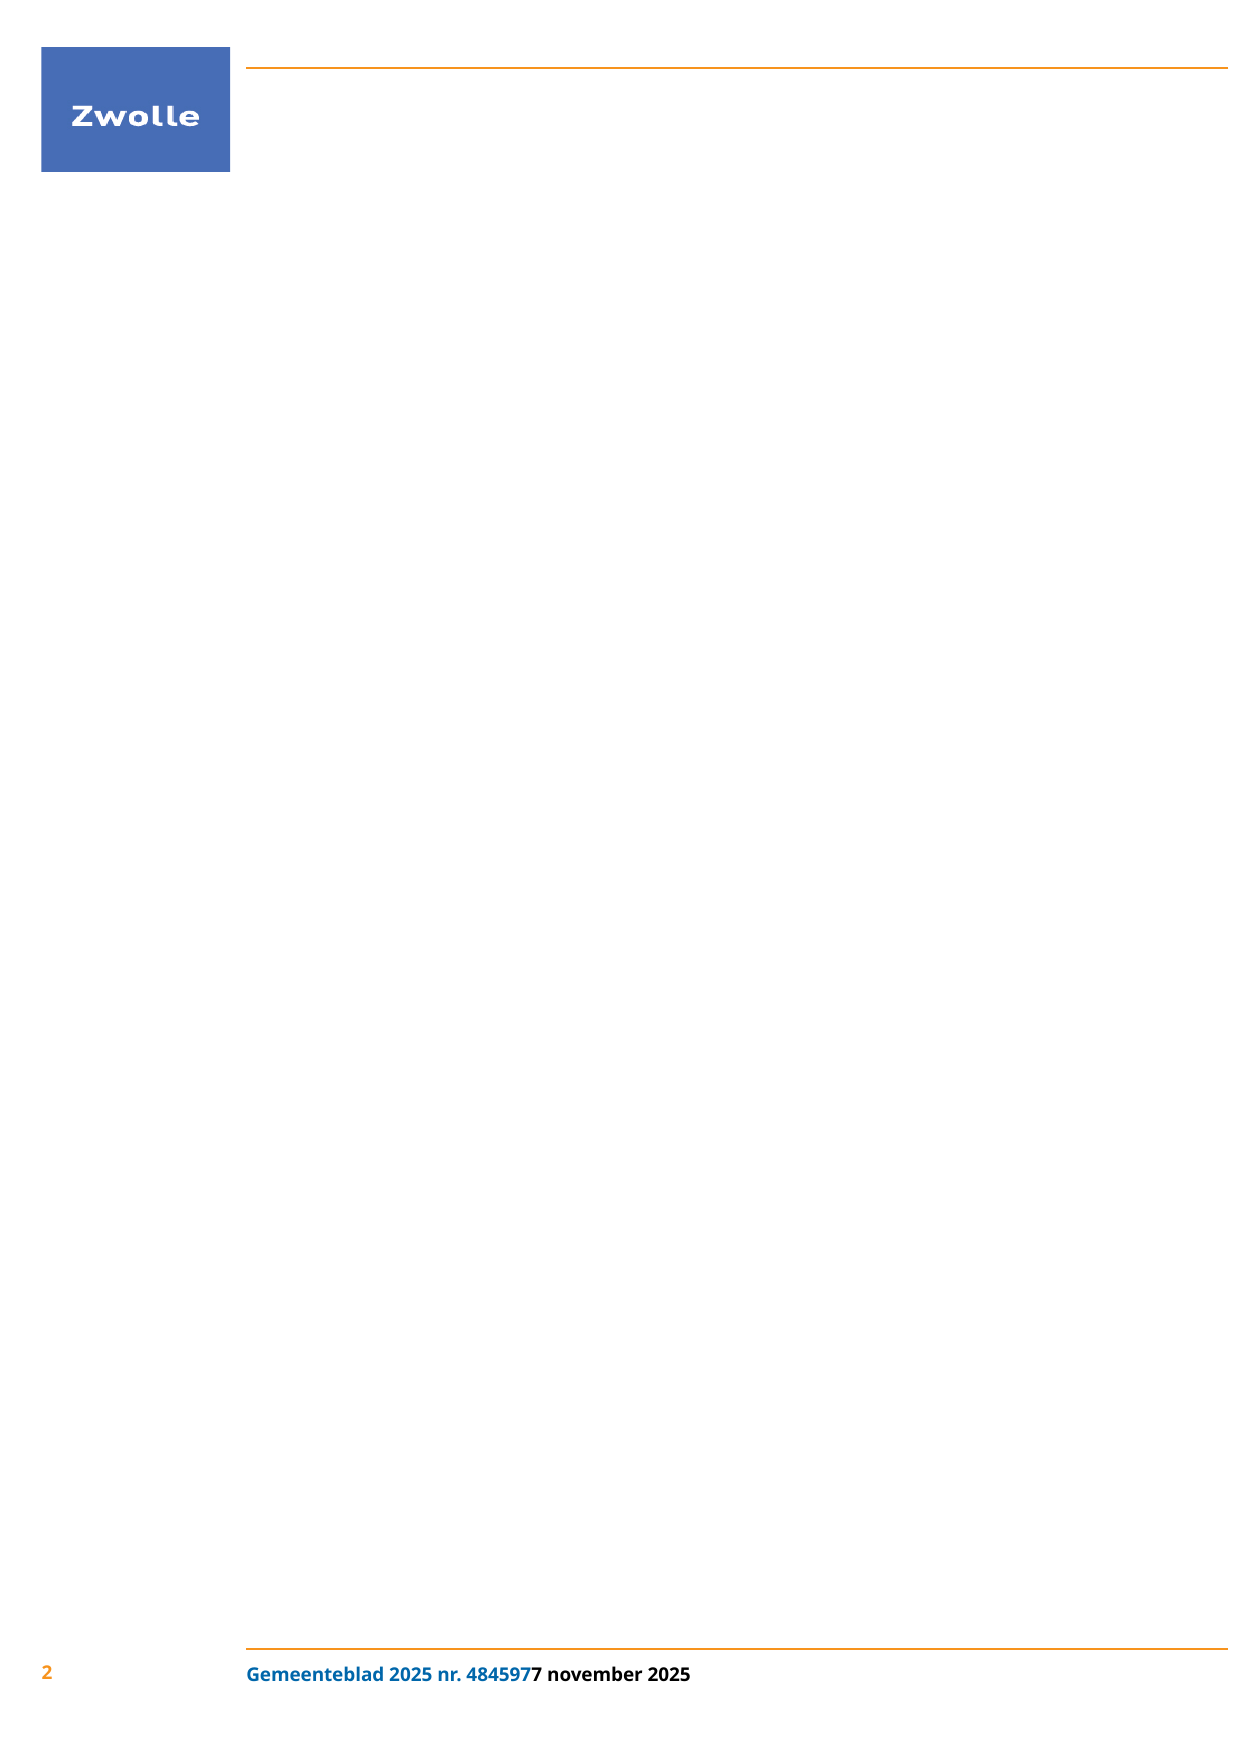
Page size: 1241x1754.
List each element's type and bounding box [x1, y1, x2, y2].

picture [41, 47, 231, 172]
